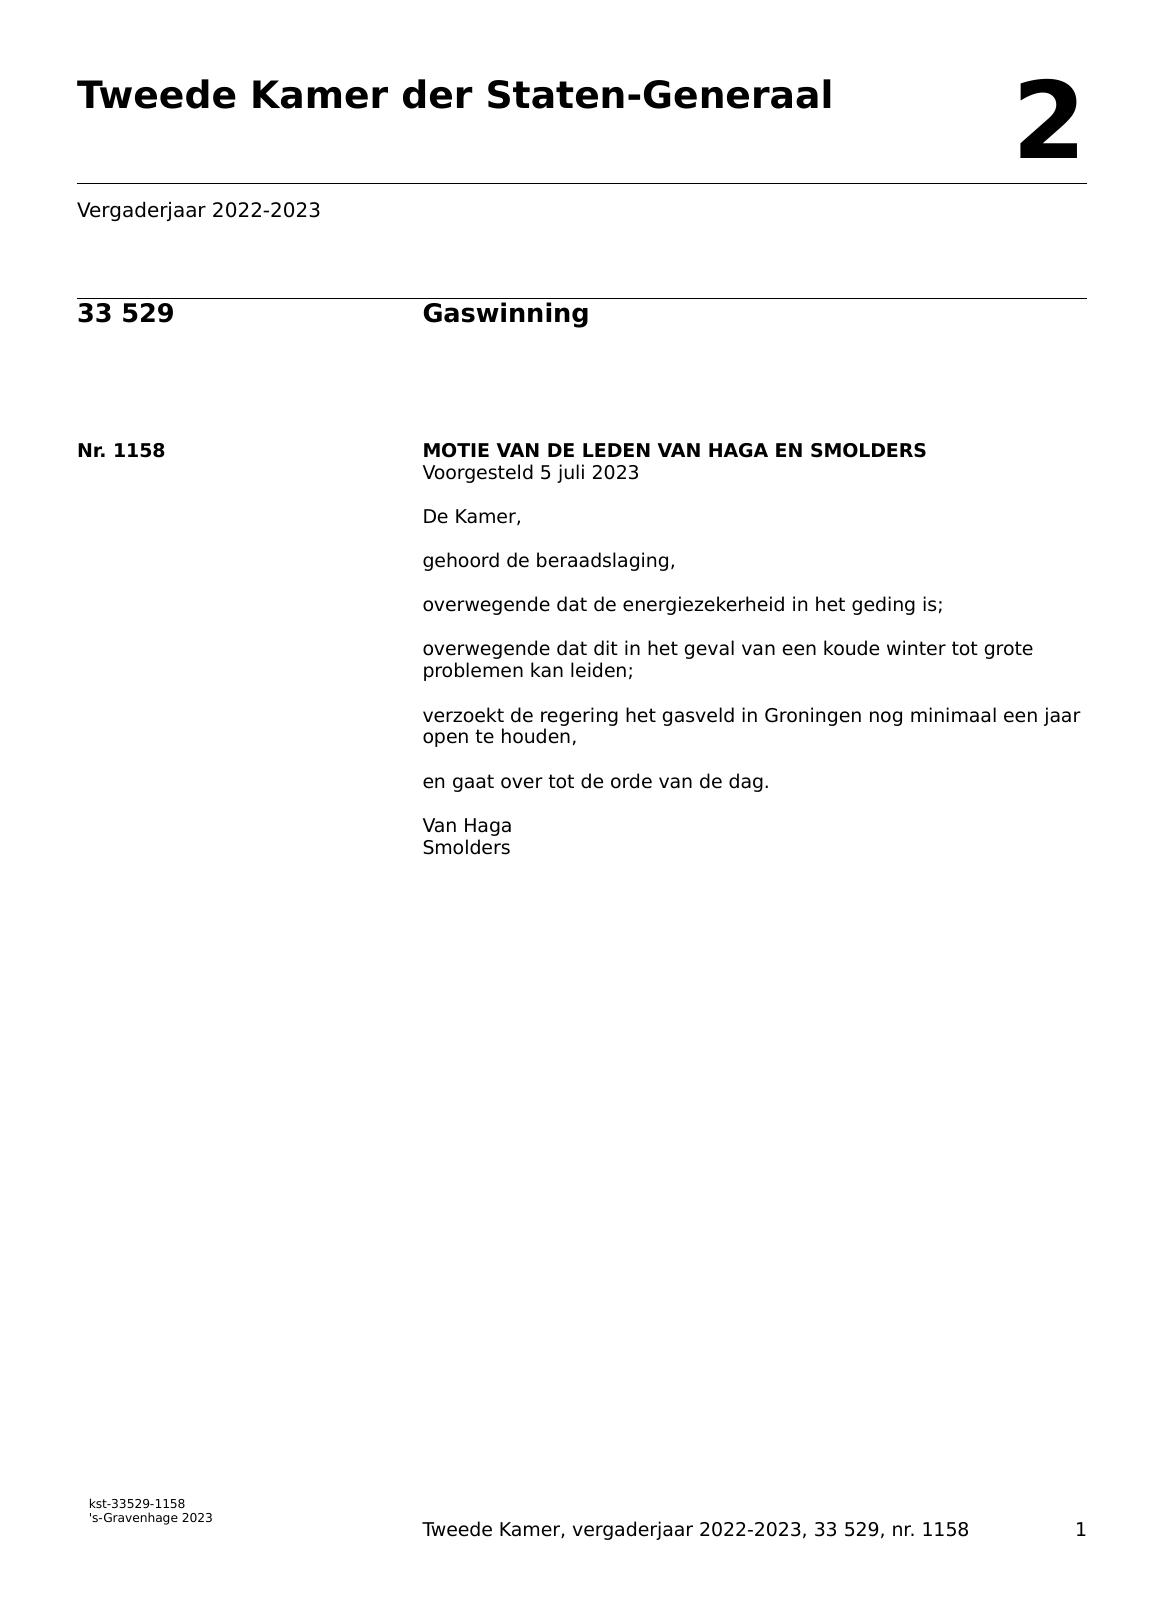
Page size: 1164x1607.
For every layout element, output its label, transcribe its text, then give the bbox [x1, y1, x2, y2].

text Van Haga [422, 815, 1087, 837]
text Smolders [422, 837, 1087, 859]
text en gaat over tot de orde van de dag. [422, 771, 1087, 793]
text 's-Gravenhage 2023 [88, 1511, 323, 1525]
text kst-33529-1158 [88, 1497, 323, 1511]
text gehoord de beraadslaging, [422, 550, 1087, 572]
table_header Tweede Kamer der Staten-Generaal [77, 59, 886, 183]
text verzoekt de regering het gasveld in Groningen nog minimaal een jaar open te houden, [422, 704, 1087, 748]
text De Kamer, [422, 506, 1087, 528]
table_cell Vergaderjaar 2022-2023 [77, 184, 1087, 298]
subtitle Nr. 1158 MOTIE VAN DE LEDEN VAN HAGA EN SMOLDERS [77, 440, 1087, 462]
text Voorgesteld 5 juli 2023 [422, 462, 1087, 484]
text overwegende dat de energiezekerheid in het geding is; [422, 594, 1087, 616]
table_header 2 [886, 59, 1087, 183]
text overwegende dat dit in het geval van een koude winter tot grote problemen kan leiden; [422, 638, 1087, 682]
subtitle 33 529 Gaswinning [77, 299, 1087, 329]
